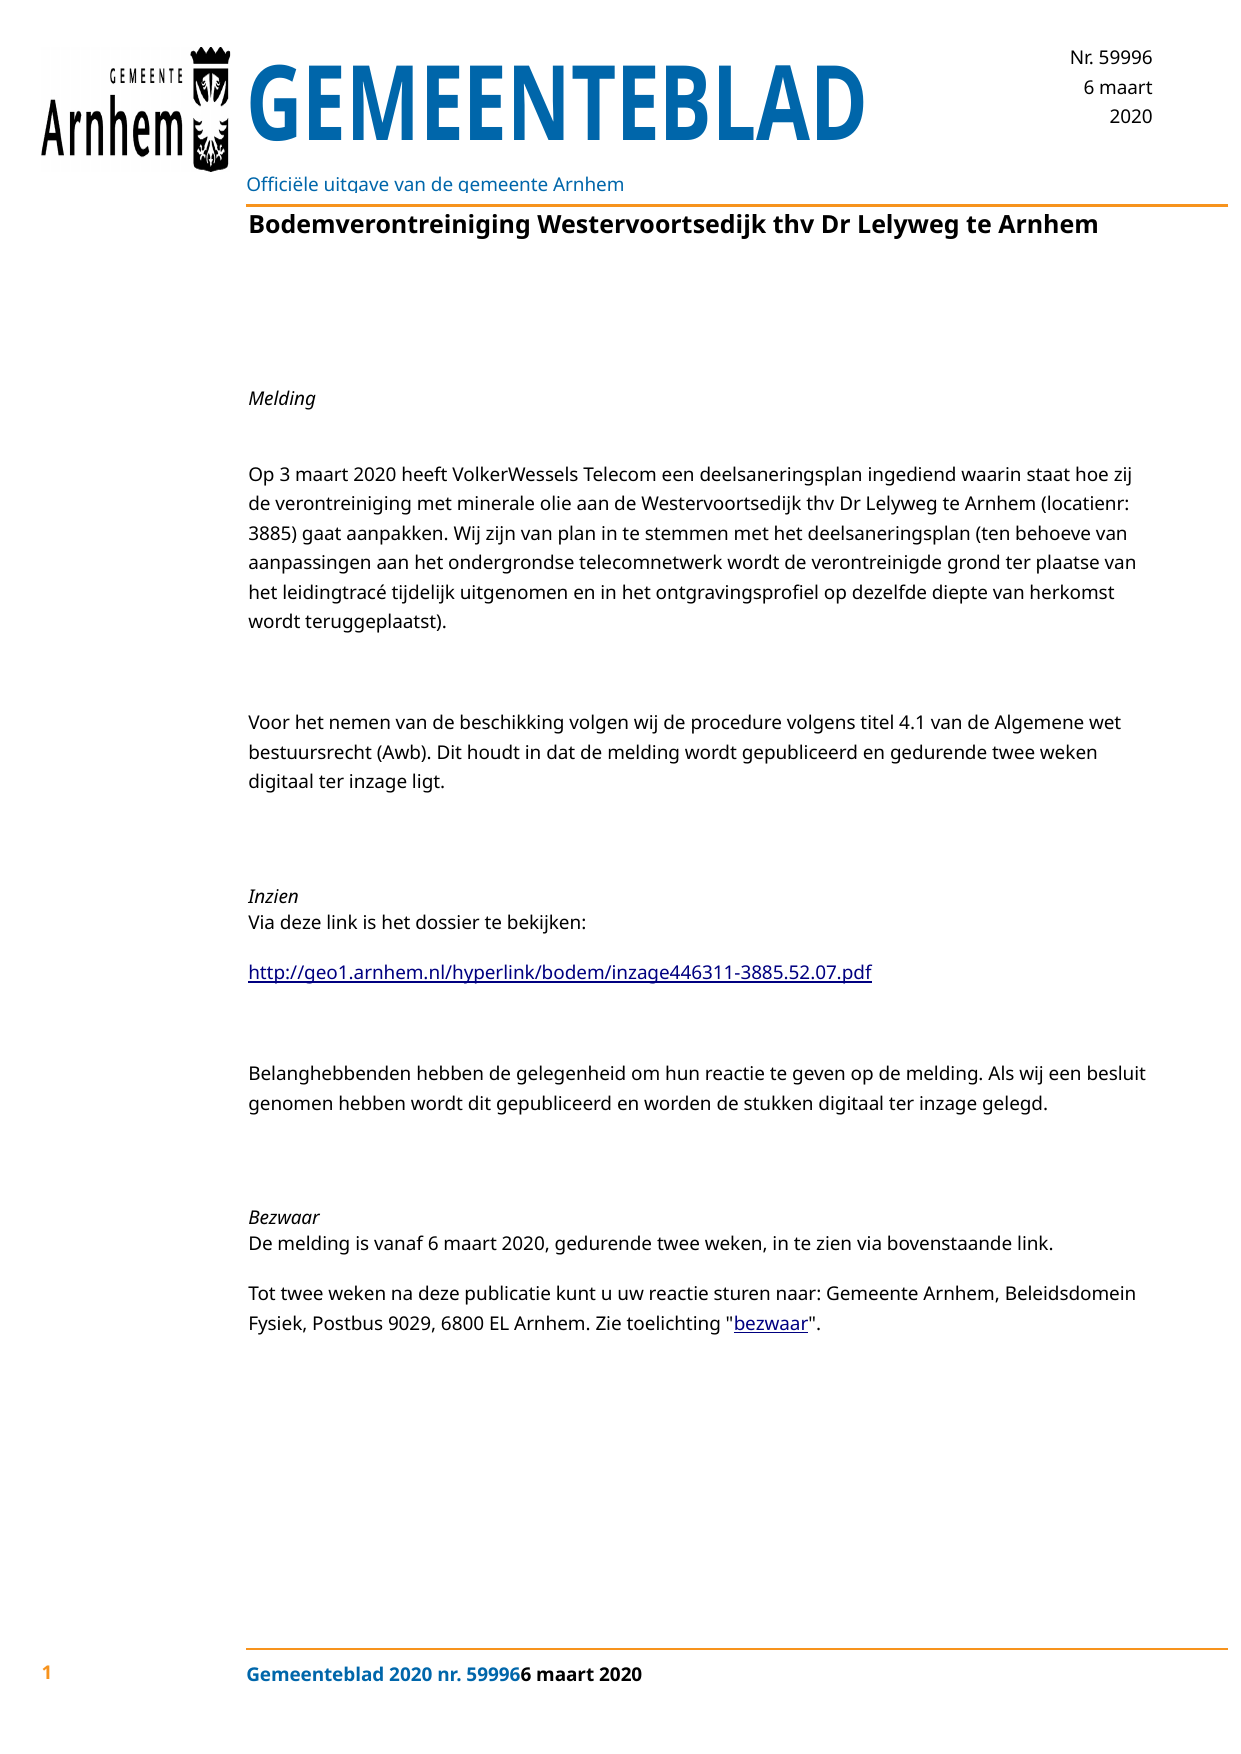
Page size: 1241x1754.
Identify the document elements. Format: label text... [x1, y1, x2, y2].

text Belanghebbenden hebben de gelegenheid om hun reactie te geven op de melding. Als wij een besluit genomen hebben wordt dit gepubliceerd en worden de stukken digitaal ter inzage gelegd. [248, 1060, 1152, 1115]
picture [41, 47, 231, 172]
text Voor het nemen van de beschikking volgen wij de procedure volgens titel 4.1 van de Algemene wet bestuursrecht (Awb). Dit houdt in dat de melding wordt gepubliceerd en gedurende twee weken digitaal ter inzage ligt. [248, 709, 1152, 794]
text De melding is vanaf 6 maart 2020, gedurende twee weken, in te zien via bovenstaande link. [248, 1230, 1152, 1256]
text Op 3 maart 2020 heeft VolkerWessels Telecom een deelsaneringsplan ingediend waarin staat hoe zij de verontreiniging met minerale olie aan de Westervoortsedijk thv Dr Lelyweg te Arnhem (locatienr: 3885) gaat aanpakken. Wij zijn van plan in te stemmen met het deelsaneringsplan (ten behoeve van aanpassingen aan het ondergrondse telecomnetwerk wordt de verontreinigde grond ter plaatse van het leidingtracé tijdelijk uitgenomen en in het ontgravingsprofiel op dezelfde diepte van herkomst wordt teruggeplaatst). [248, 461, 1152, 634]
text http://geo1.arnhem.nl/hyperlink/bodem/inzage446311-3885.52.07.pdf [248, 959, 1152, 985]
text Tot twee weken na deze publicatie kunt u uw reactie sturen naar: Gemeente Arnhem, Beleidsdomein Fysiek, Postbus 9029, 6800 EL Arnhem. Zie toelichting "bezwaar". [248, 1280, 1152, 1336]
text Bodemverontreiniging Westervoortsedijk thv Dr Lelyweg te Arnhem [248, 207, 1152, 241]
text Bezwaar [248, 1204, 1152, 1230]
text Inzien [248, 883, 1152, 909]
text Melding [248, 385, 1152, 410]
text Via deze link is het dossier te bekijken: [248, 909, 1152, 934]
